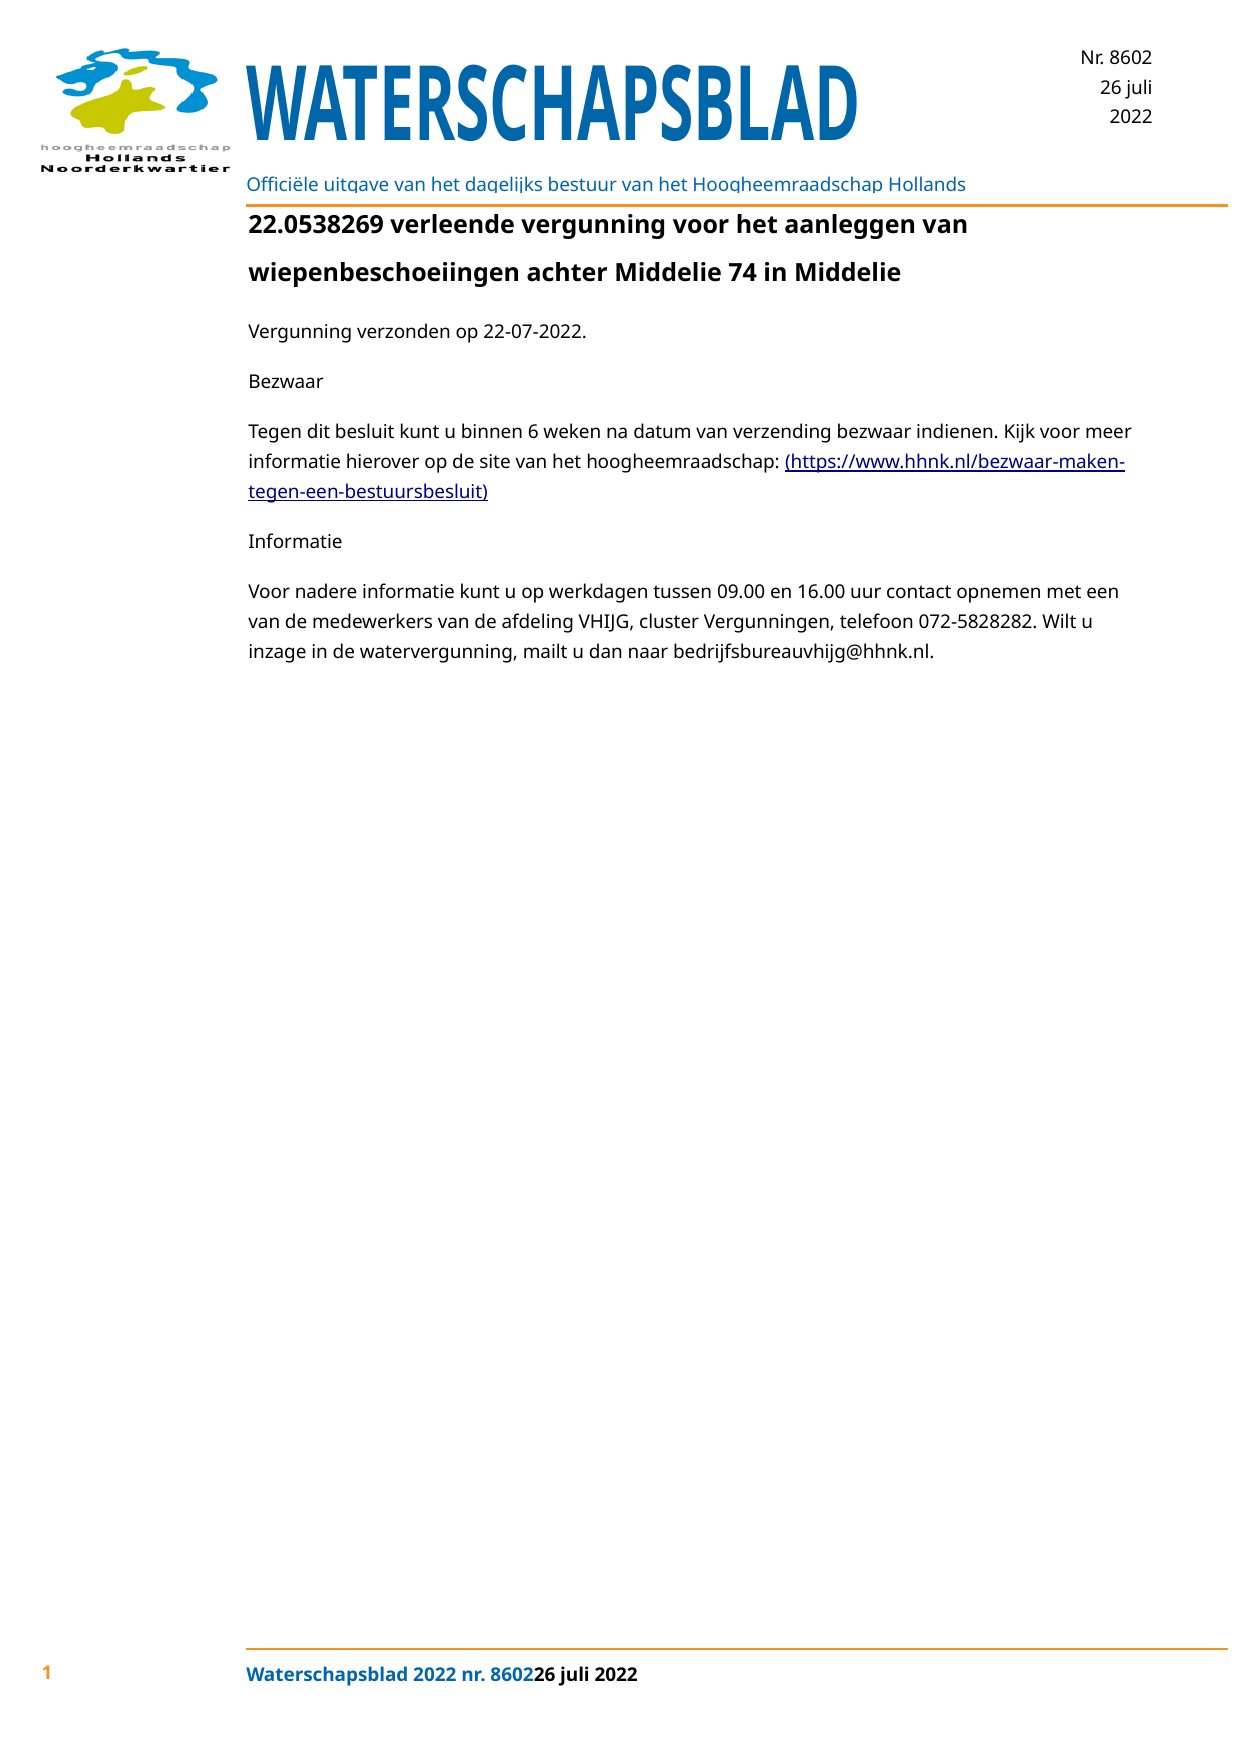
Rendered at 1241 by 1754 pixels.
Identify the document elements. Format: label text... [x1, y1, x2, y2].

text Bezwaar [248, 368, 1152, 394]
text Tegen dit besluit kunt u binnen 6 weken na datum van verzending bezwaar indienen. Kijk voor meer informatie hierover op de site van het hoogheemraadschap: (https://www.hhnk.nl/bezwaar-maken-tegen-een-bestuursbesluit) [248, 419, 1152, 504]
text 22.0538269 verleende vergunning voor het aanleggen van wiepenbeschoeiingen achter Middelie 74 in Middelie [248, 207, 1152, 288]
picture [41, 47, 231, 172]
text Informatie [248, 528, 1152, 554]
text Voor nadere informatie kunt u op werkdagen tussen 09.00 en 16.00 uur contact opnemen met een van de medewerkers van de afdeling VHIJG, cluster Vergunningen, telefoon 072-5828282. Wilt u inzage in de watervergunning, mailt u dan naar bedrijfsbureauvhijg@hhnk.nl. [248, 579, 1152, 664]
text Vergunning verzonden op 22-07-2022. [248, 318, 1152, 344]
